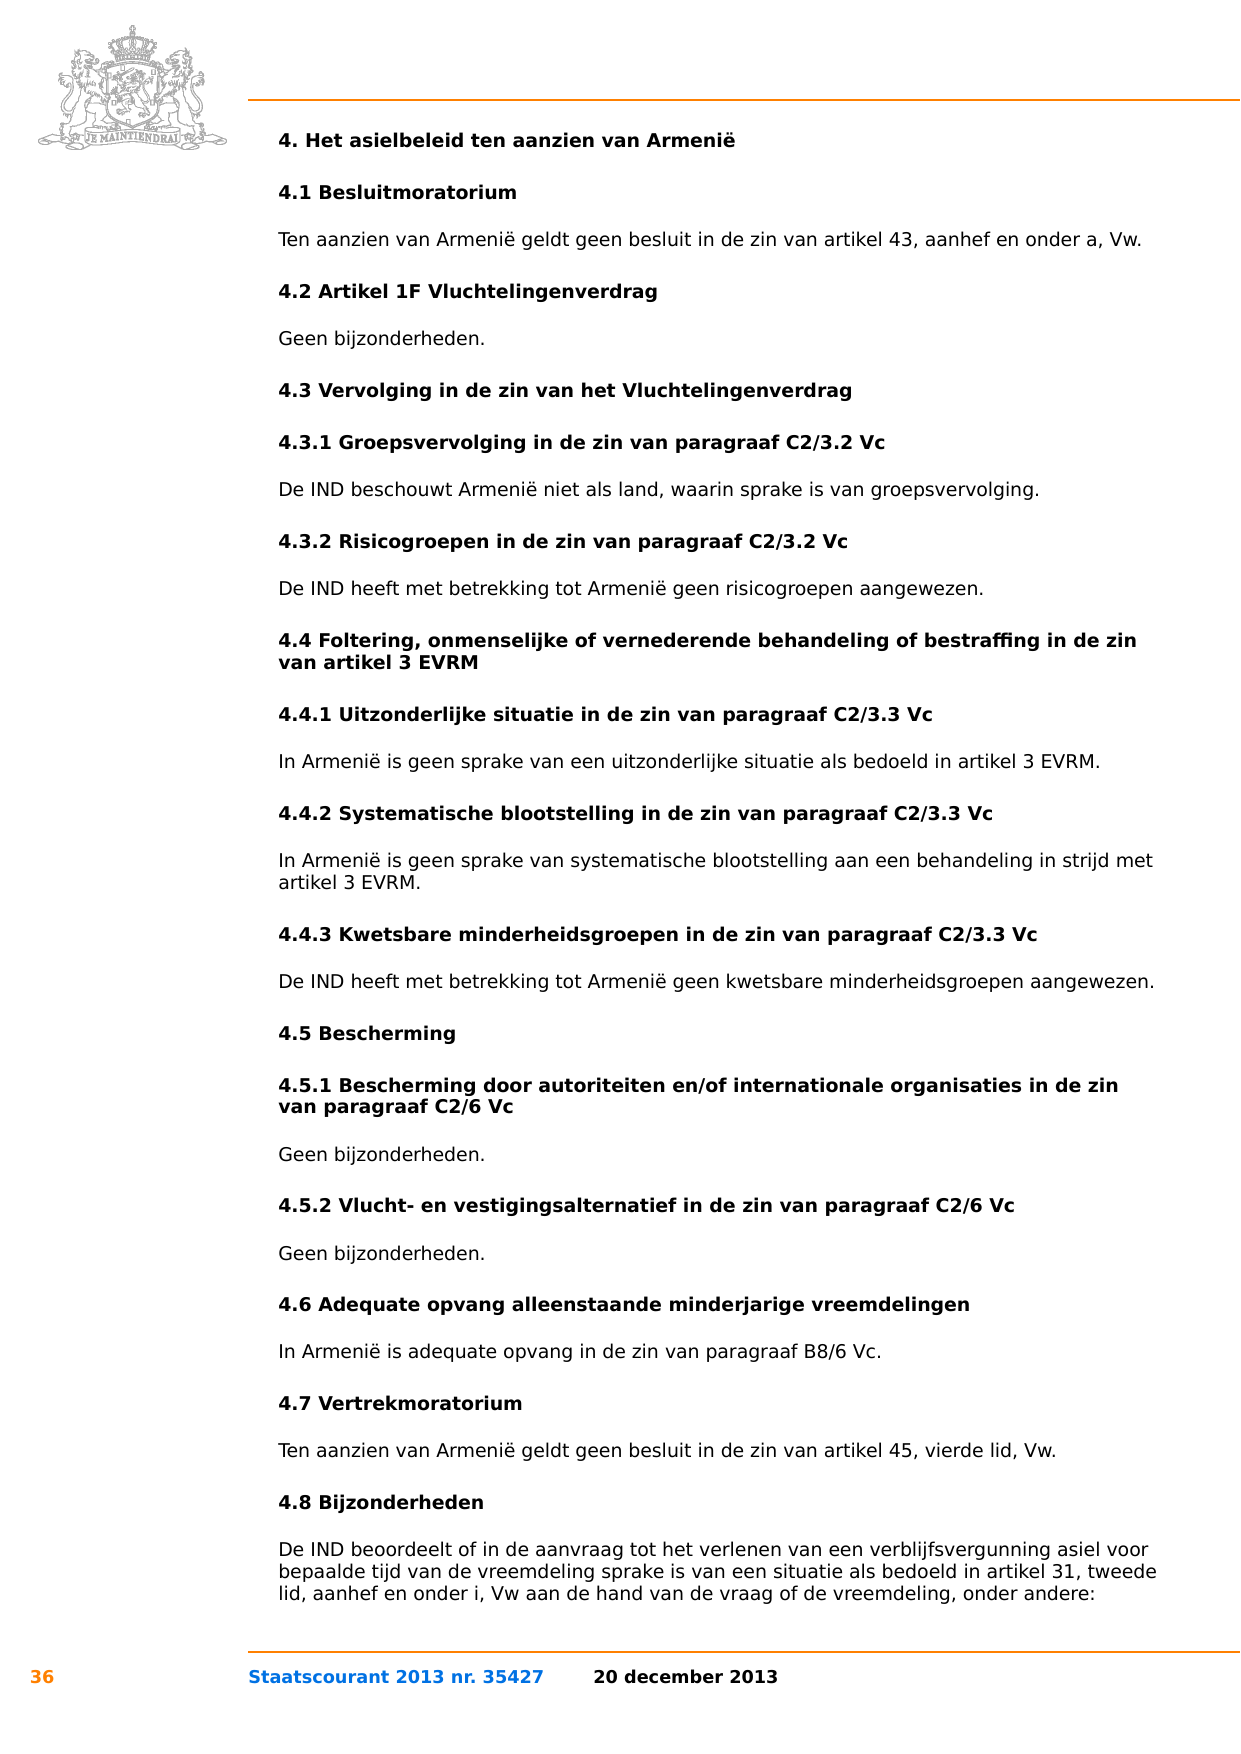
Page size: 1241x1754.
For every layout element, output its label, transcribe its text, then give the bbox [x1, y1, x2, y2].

text De IND beschouwt Armenië niet als land, waarin sprake is van groepsvervolging. [278, 479, 1163, 501]
text In Armenië is geen sprake van systematische blootstelling aan een behandeling in strijd met artikel 3 EVRM. [278, 849, 1163, 893]
subtitle 4.4.3 Kwetsbare minderheidsgroepen in de zin van paragraaf C2/3.3 Vc [278, 923, 1163, 946]
text In Armenië is geen sprake van een uitzonderlijke situatie als bedoeld in artikel 3 EVRM. [278, 751, 1163, 773]
subtitle 4.8 Bijzonderheden [278, 1492, 1163, 1514]
subtitle 4.3.2 Risicogroepen in de zin van paragraaf C2/3.2 Vc [278, 531, 1163, 553]
text Geen bijzonderheden. [278, 328, 1163, 350]
picture [38, 25, 227, 150]
text Ten aanzien van Armenië geldt geen besluit in de zin van artikel 43, aanhef en onder a, Vw. [278, 229, 1163, 251]
subtitle 4.5 Bescherming [278, 1022, 1163, 1044]
text In Armenië is adequate opvang in de zin van paragraaf B8/6 Vc. [278, 1341, 1163, 1363]
subtitle 4.7 Vertrekmoratorium [278, 1393, 1163, 1415]
subtitle 4.4 Foltering, onmenselijke of vernederende behandeling of bestraffing in de zin van artikel 3 EVRM [278, 630, 1163, 674]
text De IND heeft met betrekking tot Armenië geen kwetsbare minderheidsgroepen aangewezen. [278, 971, 1163, 992]
subtitle 4.6 Adequate opvang alleenstaande minderjarige vreemdelingen [278, 1294, 1163, 1316]
subtitle 4.2 Artikel 1F Vluchtelingenverdrag [278, 281, 1163, 303]
subtitle 4. Het asielbeleid ten aanzien van Armenië [278, 130, 1163, 152]
subtitle 4.5.1 Bescherming door autoriteiten en/of internationale organisaties in de zin van paragraaf C2/6 Vc [278, 1074, 1163, 1118]
subtitle 4.4.1 Uitzonderlijke situatie in de zin van paragraaf C2/3.3 Vc [278, 704, 1163, 726]
text De IND heeft met betrekking tot Armenië geen risicogroepen aangewezen. [278, 578, 1163, 600]
subtitle 4.4.2 Systematische blootstelling in de zin van paragraaf C2/3.3 Vc [278, 803, 1163, 824]
subtitle 4.3.1 Groepsvervolging in de zin van paragraaf C2/3.2 Vc [278, 432, 1163, 454]
subtitle 4.5.2 Vlucht- en vestigingsalternatief in de zin van paragraaf C2/6 Vc [278, 1195, 1163, 1217]
subtitle 4.1 Besluitmoratorium [278, 182, 1163, 204]
text De IND beoordeelt of in de aanvraag tot het verlenen van een verblijfsvergunning asiel voor bepaalde tijd van de vreemdeling sprake is van een situatie als bedoeld in artikel 31, tweede lid, aanhef en onder i, Vw aan de hand van de vraag of de vreemdeling, onder andere: [278, 1539, 1163, 1605]
text Geen bijzonderheden. [278, 1242, 1163, 1264]
subtitle 4.3 Vervolging in de zin van het Vluchtelingenverdrag [278, 380, 1163, 402]
text Geen bijzonderheden. [278, 1143, 1163, 1165]
text Ten aanzien van Armenië geldt geen besluit in de zin van artikel 45, vierde lid, Vw. [278, 1440, 1163, 1462]
